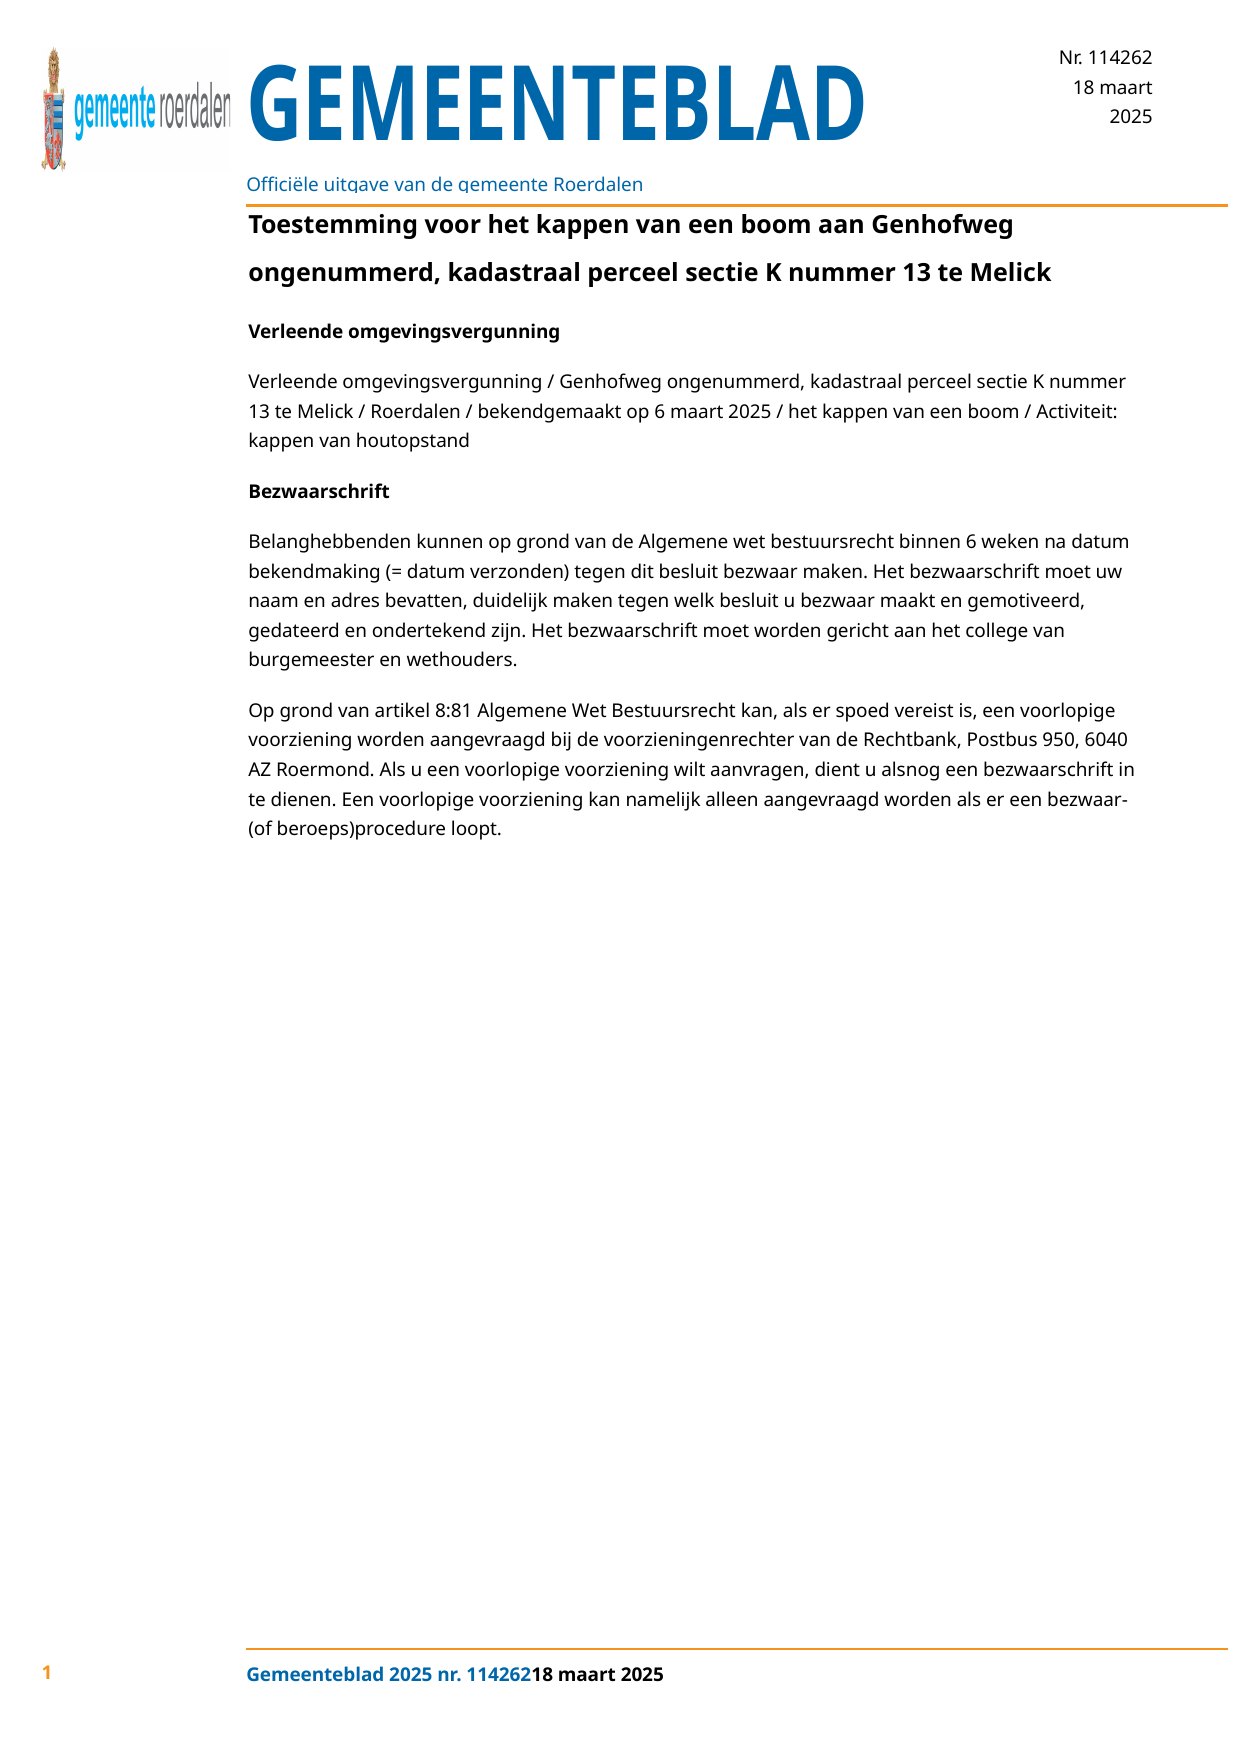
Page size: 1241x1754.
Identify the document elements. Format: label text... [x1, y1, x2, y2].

text Verleende omgevingsvergunning [248, 318, 1152, 344]
text Belanghebbenden kunnen op grond van de Algemene wet bestuursrecht binnen 6 weken na datum bekendmaking (= datum verzonden) tegen dit besluit bezwaar maken. Het bezwaarschrift moet uw naam en adres bevatten, duidelijk maken tegen welk besluit u bezwaar maakt en gemotiveerd, gedateerd en ondertekend zijn. Het bezwaarschrift moet worden gericht aan het college van burgemeester en wethouders. [248, 528, 1152, 672]
text Bezwaarschrift [248, 478, 1152, 504]
picture [41, 47, 231, 172]
text Verleende omgevingsvergunning / Genhofweg ongenummerd, kadastraal perceel sectie K nummer 13 te Melick / Roerdalen / bekendgemaakt op 6 maart 2025 / het kappen van een boom / Activiteit: kappen van houtopstand [248, 368, 1152, 453]
text Op grond van artikel 8:81 Algemene Wet Bestuursrecht kan, als er spoed vereist is, een voorlopige voorziening worden aangevraagd bij de voorzieningenrechter van de Rechtbank, Postbus 950, 6040 AZ Roermond. Als u een voorlopige voorziening wilt aanvragen, dient u alsnog een bezwaarschrift in te dienen. Een voorlopige voorziening kan namelijk alleen aangevraagd worden als er een bezwaar- (of beroeps)procedure loopt. [248, 697, 1152, 841]
text Toestemming voor het kappen van een boom aan Genhofweg ongenummerd, kadastraal perceel sectie K nummer 13 te Melick [248, 207, 1152, 288]
